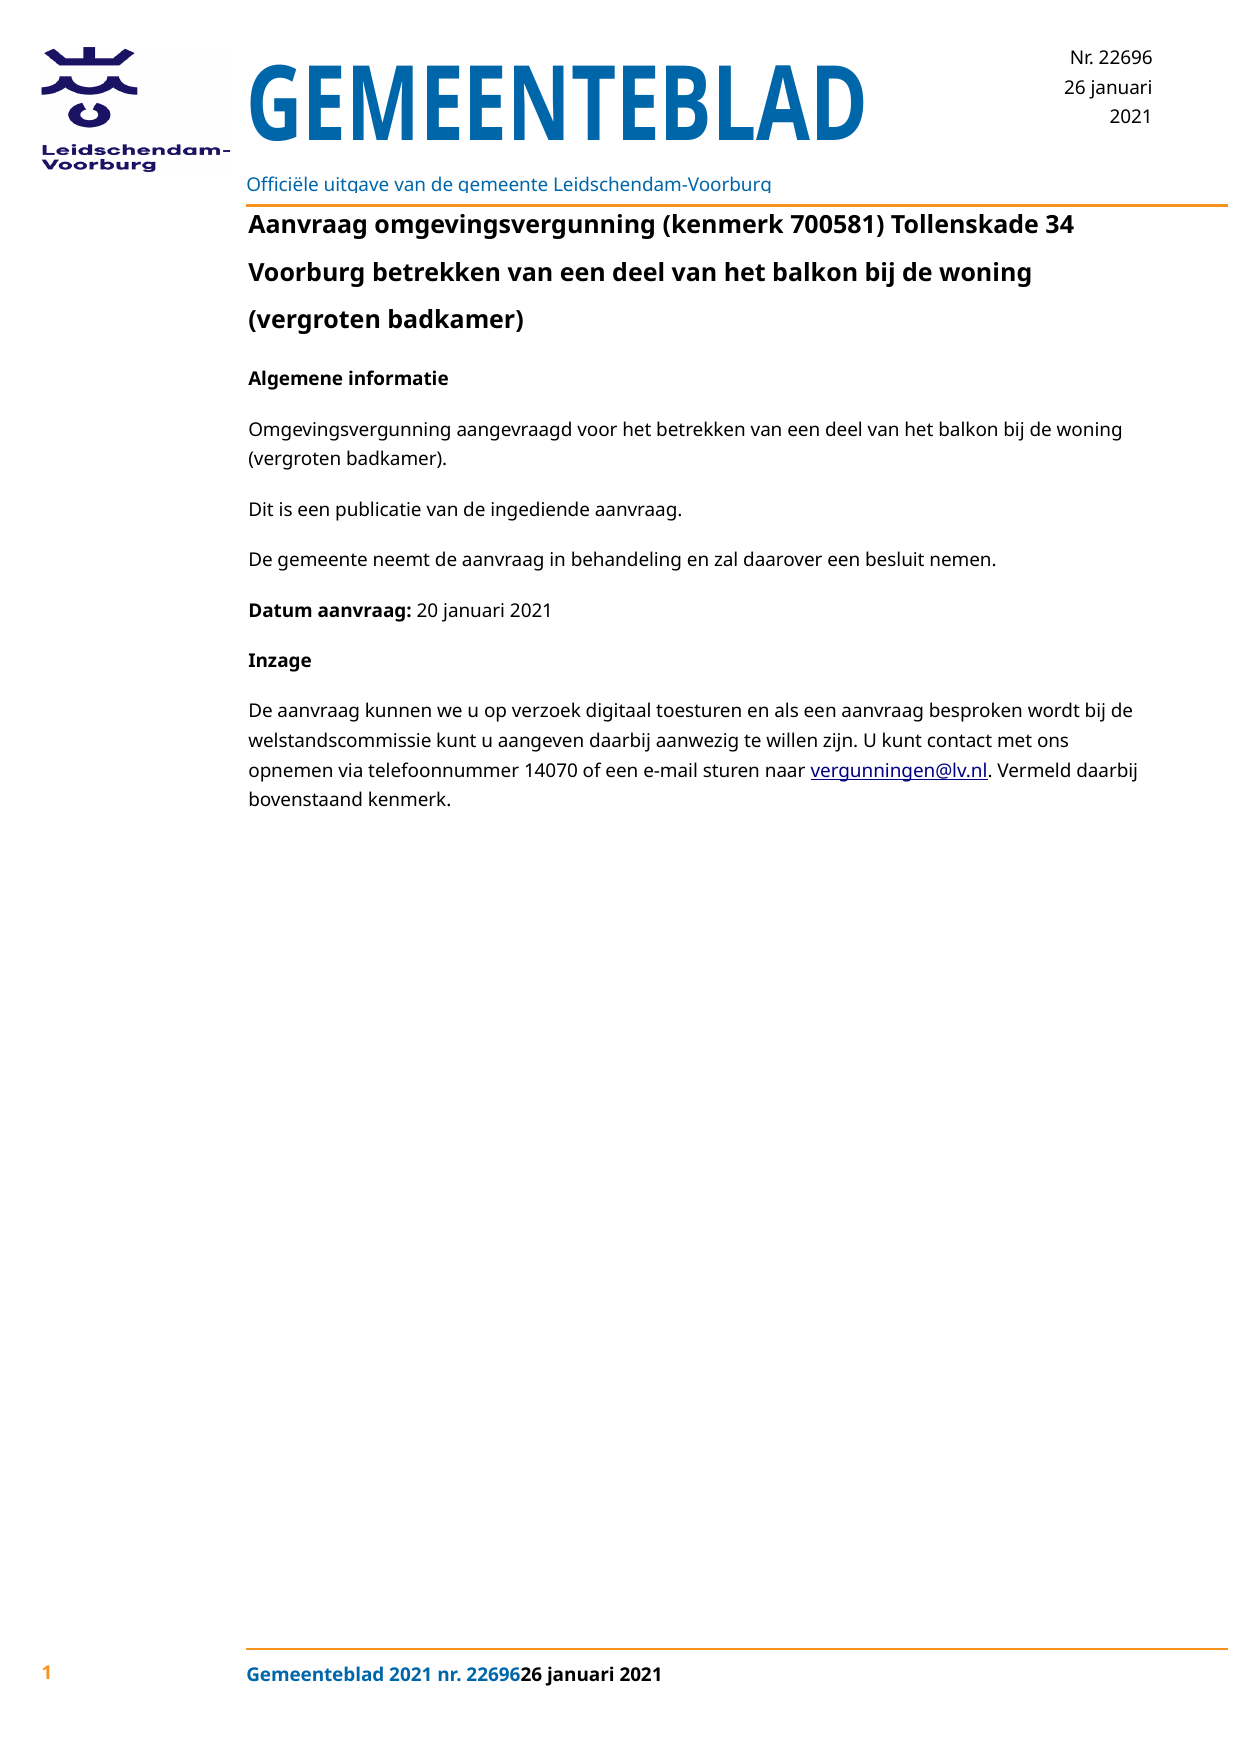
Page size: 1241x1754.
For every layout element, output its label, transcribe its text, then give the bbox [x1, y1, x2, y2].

text Inzage [248, 647, 1152, 673]
text De aanvraag kunnen we u op verzoek digitaal toesturen en als een aanvraag besproken wordt bij de welstandscommissie kunt u aangeven daarbij aanwezig te willen zijn. U kunt contact met ons opnemen via telefoonnummer 14070 of een e-mail sturen naar vergunningen@lv.nl. Vermeld daarbij bovenstaand kenmerk. [248, 698, 1152, 812]
text Omgevingsvergunning aangevraagd voor het betrekken van een deel van het balkon bij de woning (vergroten badkamer). [248, 416, 1152, 471]
text Algemene informatie [248, 366, 1152, 391]
text Datum aanvraag: 20 januari 2021 [248, 597, 1152, 622]
picture [41, 47, 231, 172]
text De gemeente neemt de aanvraag in behandeling en zal daarover een besluit nemen. [248, 546, 1152, 572]
text Aanvraag omgevingsvergunning (kenmerk 700581) Tollenskade 34 Voorburg betrekken van een deel van het balkon bij de woning (vergroten badkamer) [248, 207, 1152, 336]
text Dit is een publicatie van de ingediende aanvraag. [248, 496, 1152, 522]
